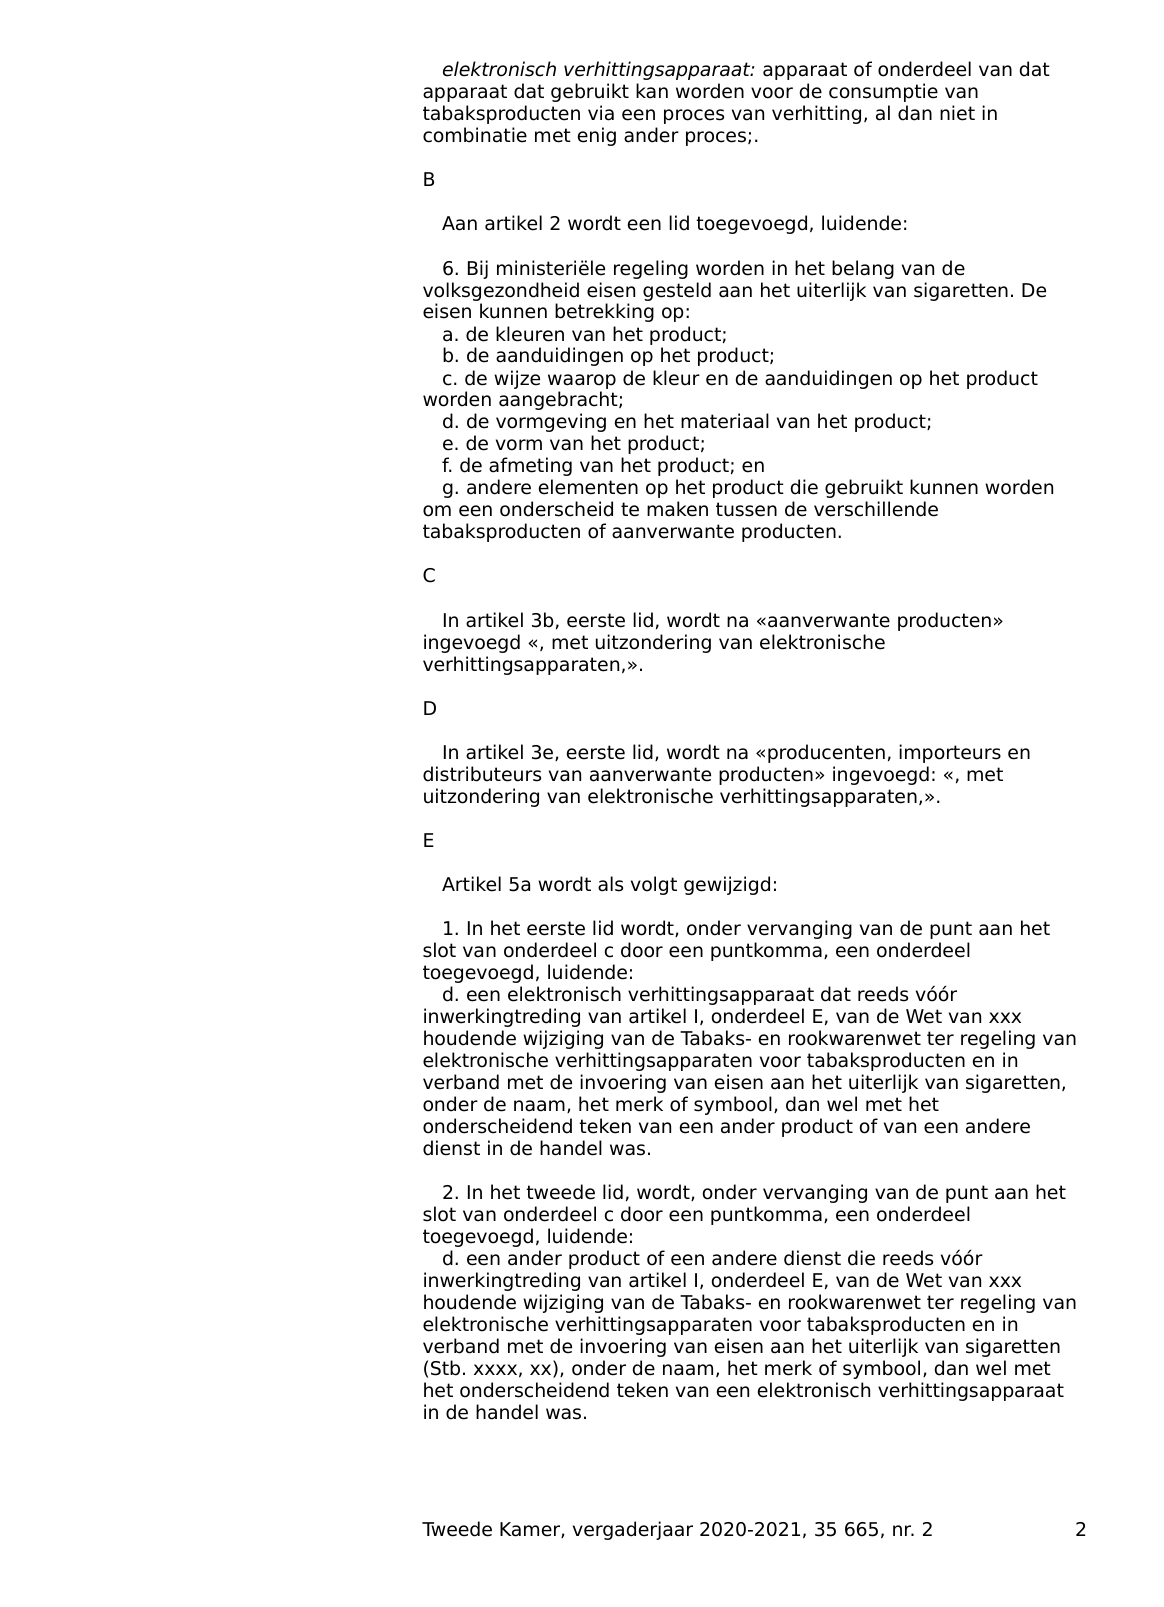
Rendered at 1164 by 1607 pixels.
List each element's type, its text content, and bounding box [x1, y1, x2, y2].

text b. de aanduidingen op het product; [422, 345, 1087, 367]
text 6. Bij ministeriële regeling worden in het belang van de volksgezondheid eisen gesteld aan het uiterlijk van sigaretten. De eisen kunnen betrekking op: [422, 257, 1087, 323]
text Artikel 5a wordt als volgt gewijzigd: [422, 874, 1087, 896]
text B [422, 169, 1087, 191]
text 1. In het eerste lid wordt, onder vervanging van de punt aan het slot van onderdeel c door een puntkomma, een onderdeel toegevoegd, luidende: [422, 918, 1087, 984]
text e. de vorm van het product; [422, 433, 1087, 455]
text D [422, 698, 1087, 720]
text d. een ander product of een andere dienst die reeds vóór inwerkingtreding van artikel I, onderdeel E, van de Wet van xxx houdende wijziging van de Tabaks- en rookwarenwet ter regeling van elektronische verhittingsapparaten voor tabaksproducten en in verband met de invoering van eisen aan het uiterlijk van sigaretten (Stb. xxxx, xx), onder de naam, het merk of symbool, dan wel met het onderscheidend teken van een elektronisch verhittingsapparaat in de handel was. [422, 1248, 1087, 1424]
text a. de kleuren van het product; [422, 323, 1087, 345]
text g. andere elementen op het product die gebruikt kunnen worden om een onderscheid te maken tussen de verschillende tabaksproducten of aanverwante producten. [422, 477, 1087, 543]
text 2. In het tweede lid, wordt, onder vervanging van de punt aan het slot van onderdeel c door een puntkomma, een onderdeel toegevoegd, luidende: [422, 1182, 1087, 1248]
text In artikel 3e, eerste lid, wordt na «producenten, importeurs en distributeurs van aanverwante producten» ingevoegd: «, met uitzondering van elektronische verhittingsapparaten,». [422, 742, 1087, 808]
text Aan artikel 2 wordt een lid toegevoegd, luidende: [422, 213, 1087, 235]
text d. de vormgeving en het materiaal van het product; [422, 411, 1087, 433]
text In artikel 3b, eerste lid, wordt na «aanverwante producten» ingevoegd «, met uitzondering van elektronische verhittingsapparaten,». [422, 609, 1087, 676]
text elektronisch verhittingsapparaat: apparaat of onderdeel van dat apparaat dat gebruikt kan worden voor de consumptie van tabaksproducten via een proces van verhitting, al dan niet in combinatie met enig ander proces;. [422, 59, 1087, 147]
text d. een elektronisch verhittingsapparaat dat reeds vóór inwerkingtreding van artikel I, onderdeel E, van de Wet van xxx houdende wijziging van de Tabaks- en rookwarenwet ter regeling van elektronische verhittingsapparaten voor tabaksproducten en in verband met de invoering van eisen aan het uiterlijk van sigaretten, onder de naam, het merk of symbool, dan wel met het onderscheidend teken van een ander product of van een andere dienst in de handel was. [422, 984, 1087, 1160]
text C [422, 565, 1087, 587]
text c. de wijze waarop de kleur en de aanduidingen op het product worden aangebracht; [422, 367, 1087, 411]
text E [422, 830, 1087, 852]
text f. de afmeting van het product; en [422, 455, 1087, 477]
